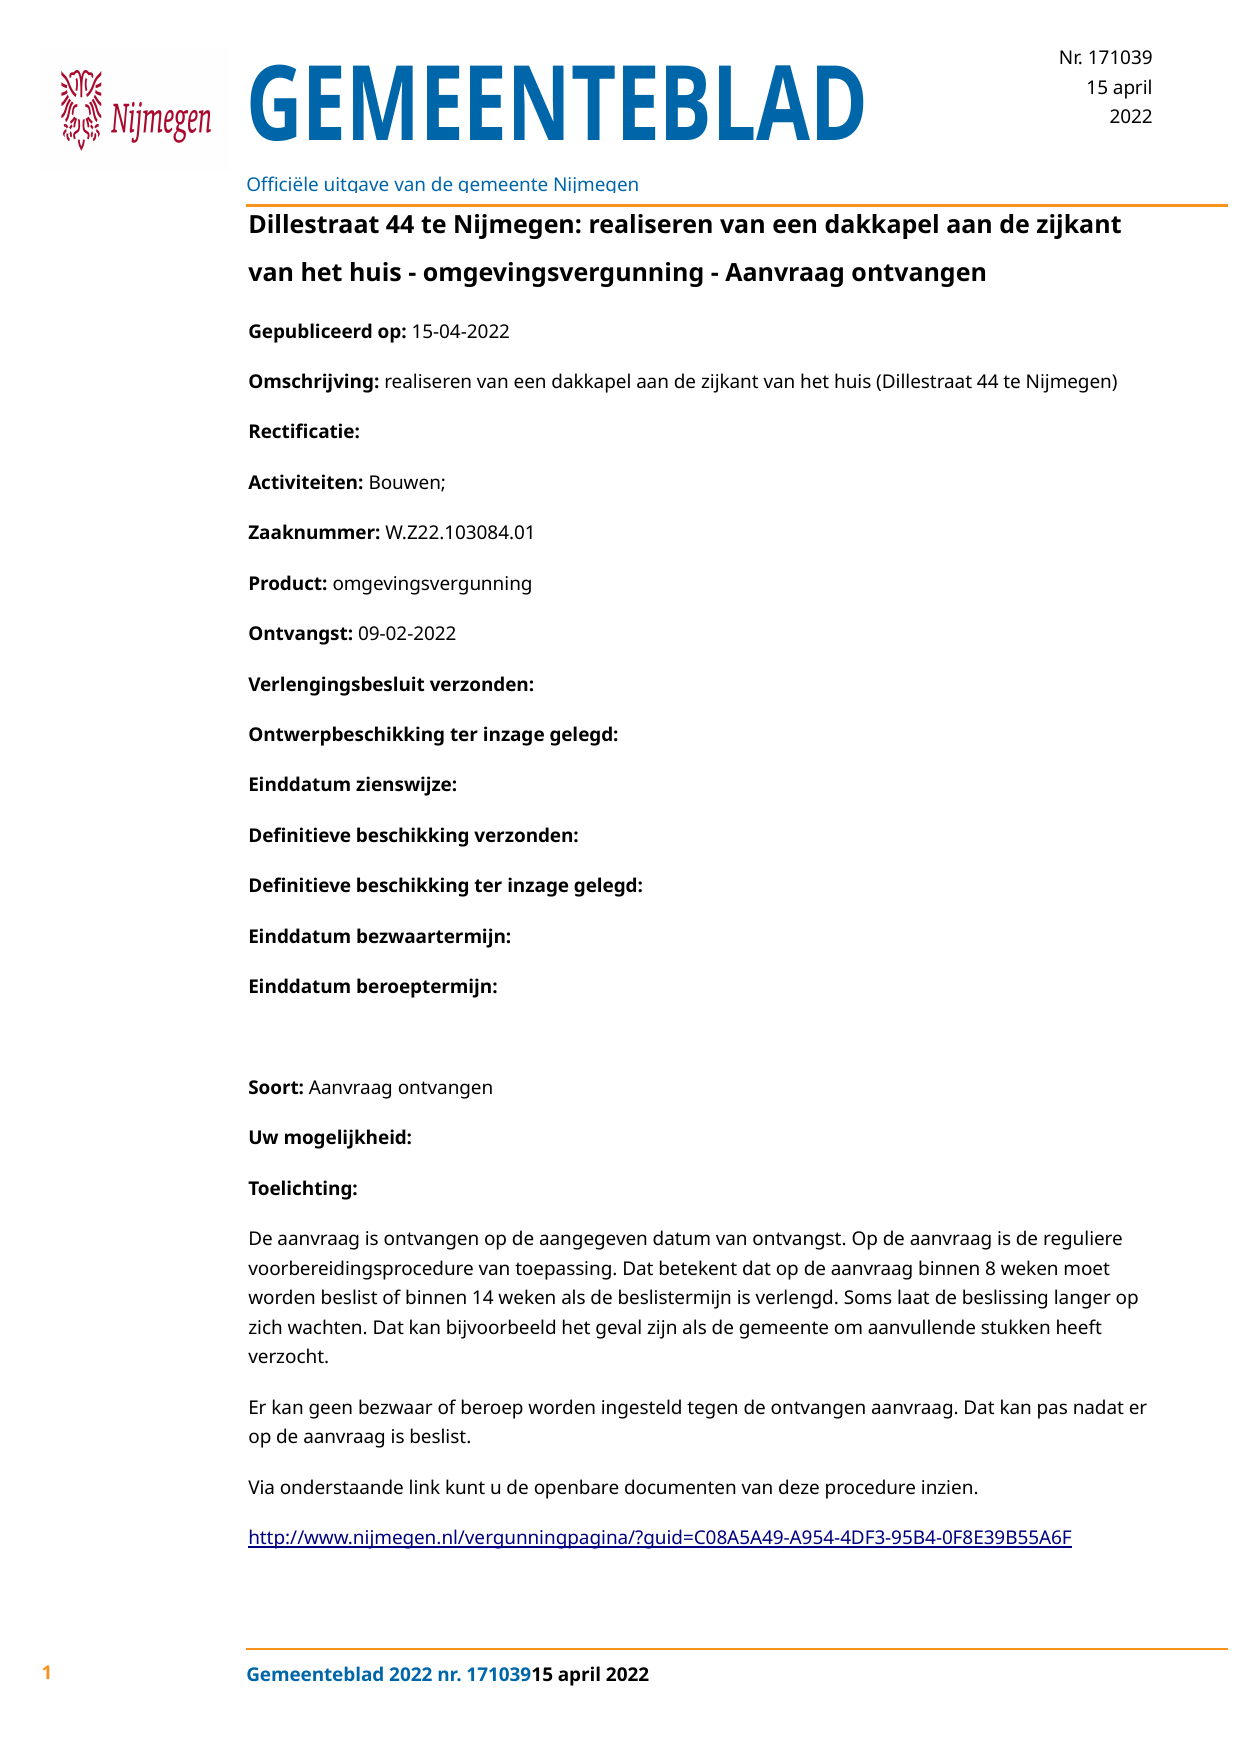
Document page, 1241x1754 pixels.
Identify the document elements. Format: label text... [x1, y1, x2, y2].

text Definitieve beschikking verzonden: [248, 822, 1152, 848]
text Soort: Aanvraag ontvangen [248, 1074, 1152, 1100]
text Dillestraat 44 te Nijmegen: realiseren van een dakkapel aan de zijkant van het huis - omgevingsvergunning - Aanvraag ontvangen [248, 207, 1152, 288]
text Uw mogelijkheid: [248, 1124, 1152, 1150]
text Rectificatie: [248, 419, 1152, 444]
text Er kan geen bezwaar of beroep worden ingesteld tegen de ontvangen aanvraag. Dat kan pas nadat er op de aanvraag is beslist. [248, 1394, 1152, 1449]
text Omschrijving: realiseren van een dakkapel aan de zijkant van het huis (Dillestraat 44 te Nijmegen) [248, 368, 1152, 394]
text Ontwerpbeschikking ter inzage gelegd: [248, 721, 1152, 747]
text Product: omgevingsvergunning [248, 570, 1152, 596]
text Einddatum bezwaartermijn: [248, 923, 1152, 949]
text Ontvangst: 09-02-2022 [248, 620, 1152, 646]
text Einddatum beroeptermijn: [248, 973, 1152, 999]
text Definitieve beschikking ter inzage gelegd: [248, 872, 1152, 898]
text Via onderstaande link kunt u de openbare documenten van deze procedure inzien. [248, 1474, 1152, 1500]
text http://www.nijmegen.nl/vergunningpagina/?guid=C08A5A49-A954-4DF3-95B4-0F8E39B55A6F [248, 1524, 1152, 1550]
text Gepubliceerd op: 15-04-2022 [248, 318, 1152, 344]
text Toelichting: [248, 1175, 1152, 1201]
text Einddatum zienswijze: [248, 772, 1152, 797]
text Zaaknummer: W.Z22.103084.01 [248, 519, 1152, 545]
text Activiteiten: Bouwen; [248, 469, 1152, 495]
text Verlengingsbesluit verzonden: [248, 671, 1152, 697]
picture [41, 47, 231, 172]
text De aanvraag is ontvangen op de aangegeven datum van ontvangst. Op de aanvraag is de reguliere voorbereidingsprocedure van toepassing. Dat betekent dat op de aanvraag binnen 8 weken moet worden beslist of binnen 14 weken als de beslistermijn is verlengd. Soms laat de beslissing langer op zich wachten. Dat kan bijvoorbeeld het geval zijn als de gemeente om aanvullende stukken heeft verzocht. [248, 1225, 1152, 1369]
